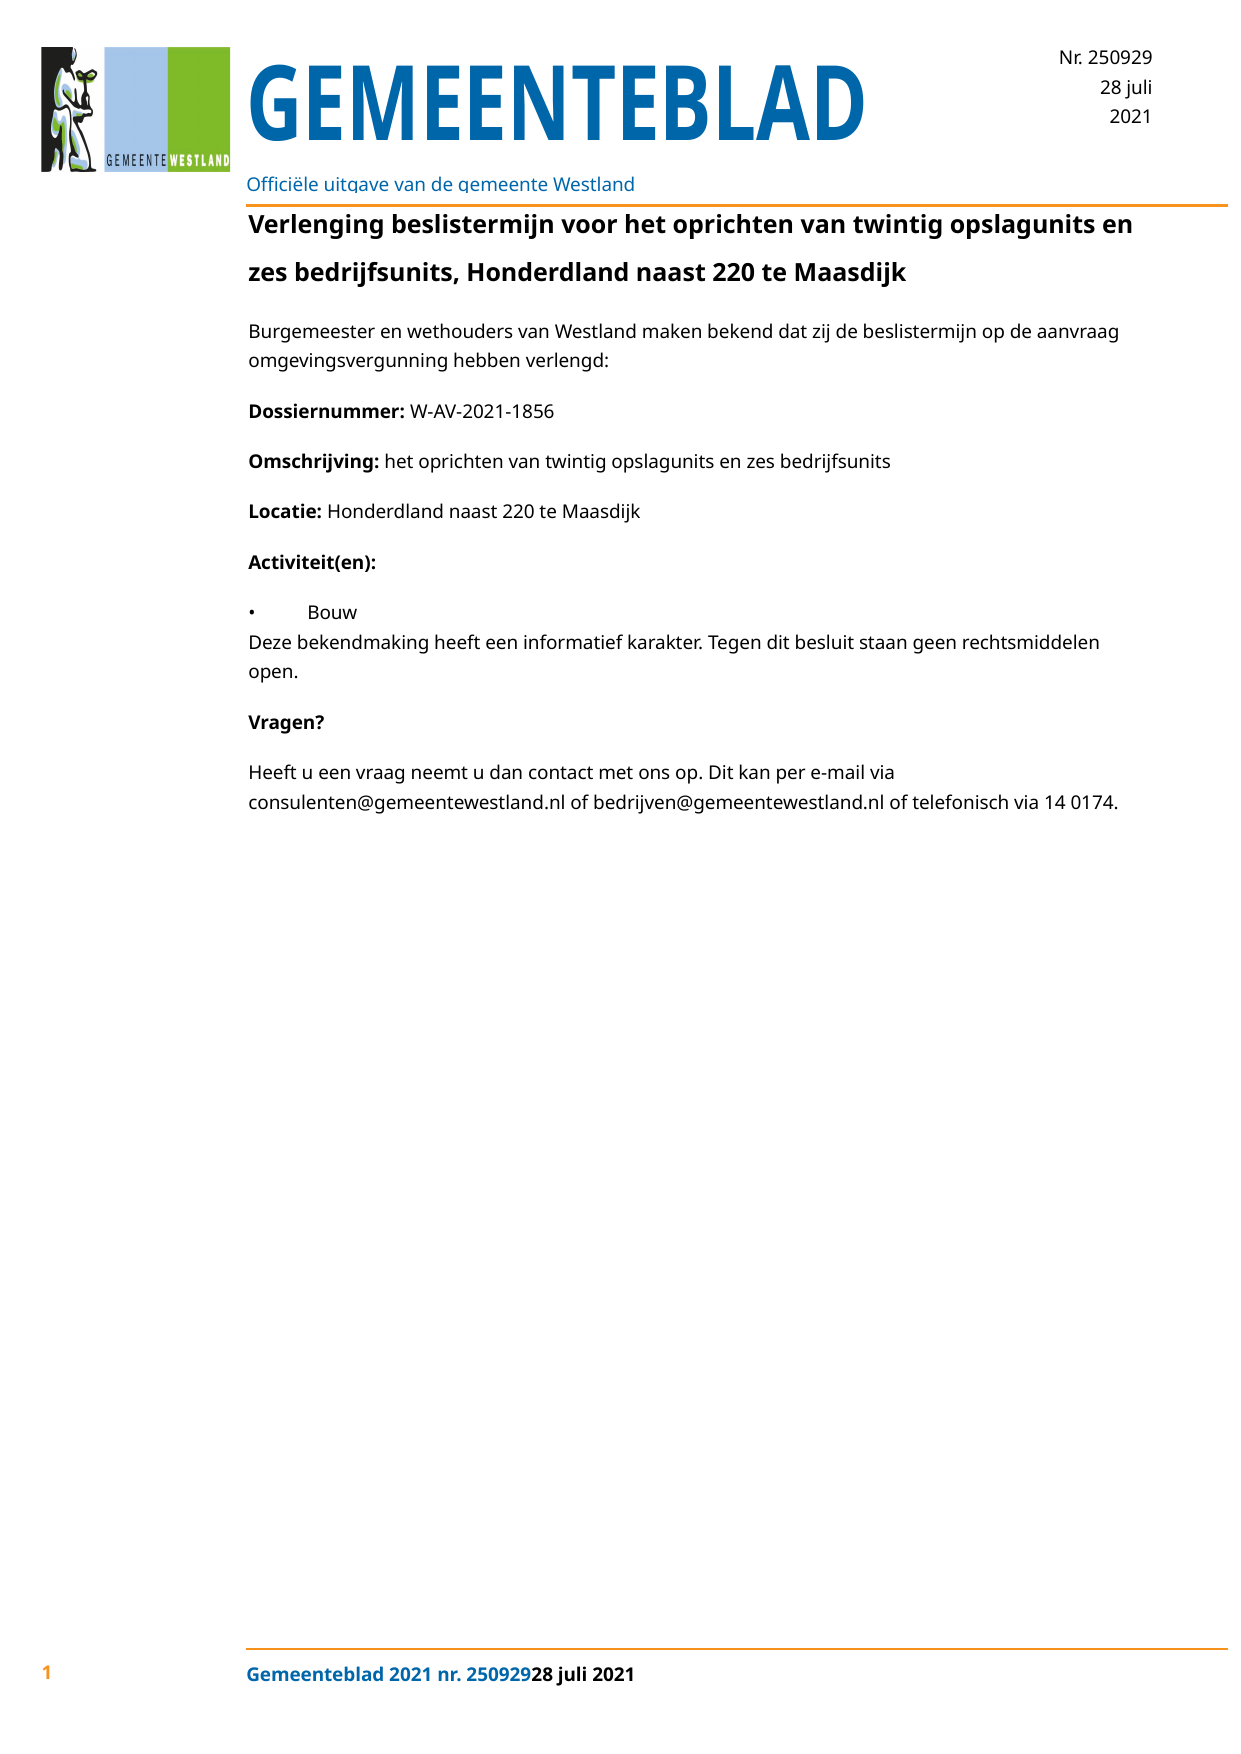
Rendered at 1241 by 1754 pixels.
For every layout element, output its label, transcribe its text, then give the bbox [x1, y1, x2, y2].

text Verlenging beslistermijn voor het oprichten van twintig opslagunits en zes bedrijfsunits, Honderdland naast 220 te Maasdijk [248, 207, 1152, 288]
text Vragen? [248, 709, 1152, 735]
text Omschrijving: het oprichten van twintig opslagunits en zes bedrijfsunits [248, 448, 1152, 474]
text Burgemeester en wethouders van Westland maken bekend dat zij de beslistermijn op de aanvraag omgevingsvergunning hebben verlengd: [248, 318, 1152, 373]
text Deze bekendmaking heeft een informatief karakter. Tegen dit besluit staan geen rechtsmiddelen open. [248, 629, 1152, 684]
text Dossiernummer: W-AV-2021-1856 [248, 398, 1152, 424]
text Heeft u een vraag neemt u dan contact met ons op. Dit kan per e-mail via consulenten@gemeentewestland.nl of bedrijven@gemeentewestland.nl of telefonisch via 14 0174. [248, 759, 1152, 815]
text Locatie: Honderdland naast 220 te Maasdijk [248, 499, 1152, 524]
picture [41, 47, 231, 172]
text Activiteit(en): [248, 549, 1152, 575]
list Bouw [248, 599, 1152, 625]
